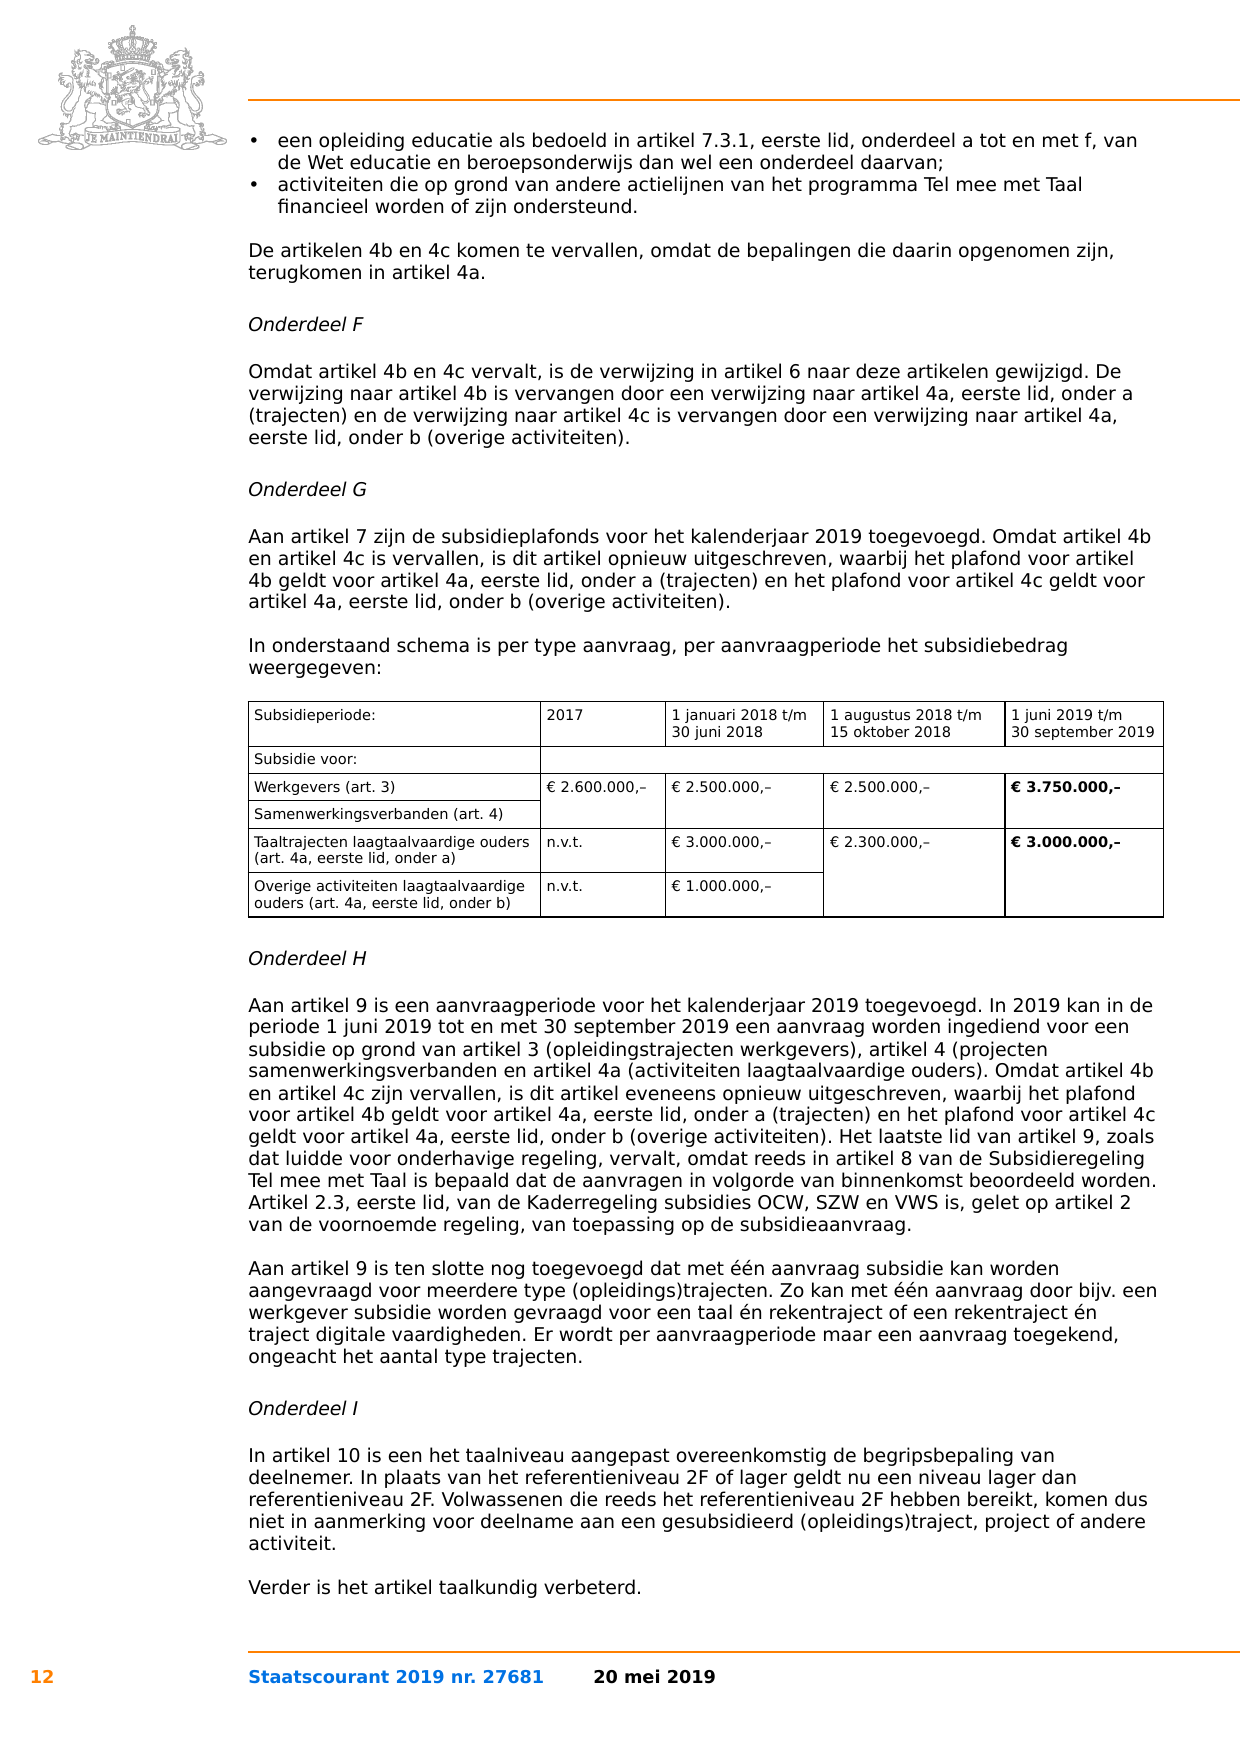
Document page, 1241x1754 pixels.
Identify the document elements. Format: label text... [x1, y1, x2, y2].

table_cell Overige activiteiten laagtaalvaardige ouders (art. 4a, eerste lid, onder b) [249, 873, 540, 916]
table_cell Samenwerkingsverbanden (art. 4) [249, 801, 540, 828]
text In onderstaand schema is per type aanvraag, per aanvraagperiode het subsidiebedrag weergegeven: [248, 635, 1163, 679]
table_cell Subsidie voor: [249, 747, 540, 773]
table_cell € 2.600.000,– [541, 774, 665, 828]
table_header 1 juni 2019 t/m 30 september 2019 [1006, 702, 1163, 746]
text In artikel 10 is een het taalniveau aangepast overeenkomstig de begripsbepaling van deelnemer. In plaats van het referentieniveau 2F of lager geldt nu een niveau lager dan referentieniveau 2F. Volwassenen die reeds het referentieniveau 2F hebben bereikt, komen dus niet in aanmerking voor deelname aan een gesubsidieerd (opleidings)traject, project of andere activiteit. [248, 1445, 1163, 1555]
table_cell € 3.750.000,– [1006, 774, 1163, 828]
subtitle Onderdeel F [248, 314, 1163, 336]
text • activiteiten die op grond van andere actielijnen van het programma Tel mee met Taal financieel worden of zijn ondersteund. [248, 174, 1163, 218]
table_cell € 2.500.000,– [824, 774, 1004, 828]
text Verder is het artikel taalkundig verbeterd. [248, 1577, 1163, 1599]
text Aan artikel 9 is een aanvraagperiode voor het kalenderjaar 2019 toegevoegd. In 2019 kan in de periode 1 juni 2019 tot en met 30 september 2019 een aanvraag worden ingediend voor een subsidie op grond van artikel 3 (opleidingstrajecten werkgevers), artikel 4 (projecten samenwerkingsverbanden en artikel 4a (activiteiten laagtaalvaardige ouders). Omdat artikel 4b en artikel 4c zijn vervallen, is dit artikel eveneens opnieuw uitgeschreven, waarbij het plafond voor artikel 4b geldt voor artikel 4a, eerste lid, onder a (trajecten) en het plafond voor artikel 4c geldt voor artikel 4a, eerste lid, onder b (overige activiteiten). Het laatste lid van artikel 9, zoals dat luidde voor onderhavige regeling, vervalt, omdat reeds in artikel 8 van de Subsidieregeling Tel mee met Taal is bepaald dat de aanvragen in volgorde van binnenkomst beoordeeld worden. Artikel 2.3, eerste lid, van de Kaderregeling subsidies OCW, SZW en VWS is, gelet op artikel 2 van de voornoemde regeling, van toepassing op de subsidieaanvraag. [248, 994, 1163, 1236]
table_cell € 3.000.000,– [1006, 829, 1163, 916]
table_cell n.v.t. [541, 873, 665, 916]
text Aan artikel 7 zijn de subsidieplafonds voor het kalenderjaar 2019 toegevoegd. Omdat artikel 4b en artikel 4c is vervallen, is dit artikel opnieuw uitgeschreven, waarbij het plafond voor artikel 4b geldt voor artikel 4a, eerste lid, onder a (trajecten) en het plafond voor artikel 4c geldt voor artikel 4a, eerste lid, onder b (overige activiteiten). [248, 526, 1163, 613]
text • een opleiding educatie als bedoeld in artikel 7.3.1, eerste lid, onderdeel a tot en met f, van de Wet educatie en beroepsonderwijs dan wel een onderdeel daarvan; [248, 130, 1163, 174]
subtitle Onderdeel H [248, 947, 1163, 969]
table_cell € 2.500.000,– [666, 774, 823, 828]
table_cell n.v.t. [541, 829, 665, 872]
table_cell € 3.000.000,– [666, 829, 823, 872]
table_cell € 2.300.000,– [824, 829, 1004, 916]
subtitle Onderdeel I [248, 1398, 1163, 1420]
table_cell € 1.000.000,– [666, 873, 823, 916]
table_cell Taaltrajecten laagtaalvaardige ouders (art. 4a, eerste lid, onder a) [249, 829, 540, 872]
text Omdat artikel 4b en 4c vervalt, is de verwijzing in artikel 6 naar deze artikelen gewijzigd. De verwijzing naar artikel 4b is vervangen door een verwijzing naar artikel 4a, eerste lid, onder a (trajecten) en de verwijzing naar artikel 4c is vervangen door een verwijzing naar artikel 4a, eerste lid, onder b (overige activiteiten). [248, 361, 1163, 448]
text De artikelen 4b en 4c komen te vervallen, omdat de bepalingen die daarin opgenomen zijn, terugkomen in artikel 4a. [248, 240, 1163, 284]
table_header 1 januari 2018 t/m 30 juni 2018 [666, 702, 823, 746]
table_header 2017 [541, 702, 665, 746]
table_header Subsidieperiode: [249, 702, 540, 746]
picture [38, 25, 227, 150]
table_cell Werkgevers (art. 3) [249, 774, 540, 800]
subtitle Onderdeel G [248, 478, 1163, 501]
table_cell [541, 747, 1163, 773]
text Aan artikel 9 is ten slotte nog toegevoegd dat met één aanvraag subsidie kan worden aangevraagd voor meerdere type (opleidings)trajecten. Zo kan met één aanvraag door bijv. een werkgever subsidie worden gevraagd voor een taal én rekentraject of een rekentraject én traject digitale vaardigheden. Er wordt per aanvraagperiode maar een aanvraag toegekend, ongeacht het aantal type trajecten. [248, 1258, 1163, 1368]
table_header 1 augustus 2018 t/m 15 oktober 2018 [824, 702, 1004, 746]
